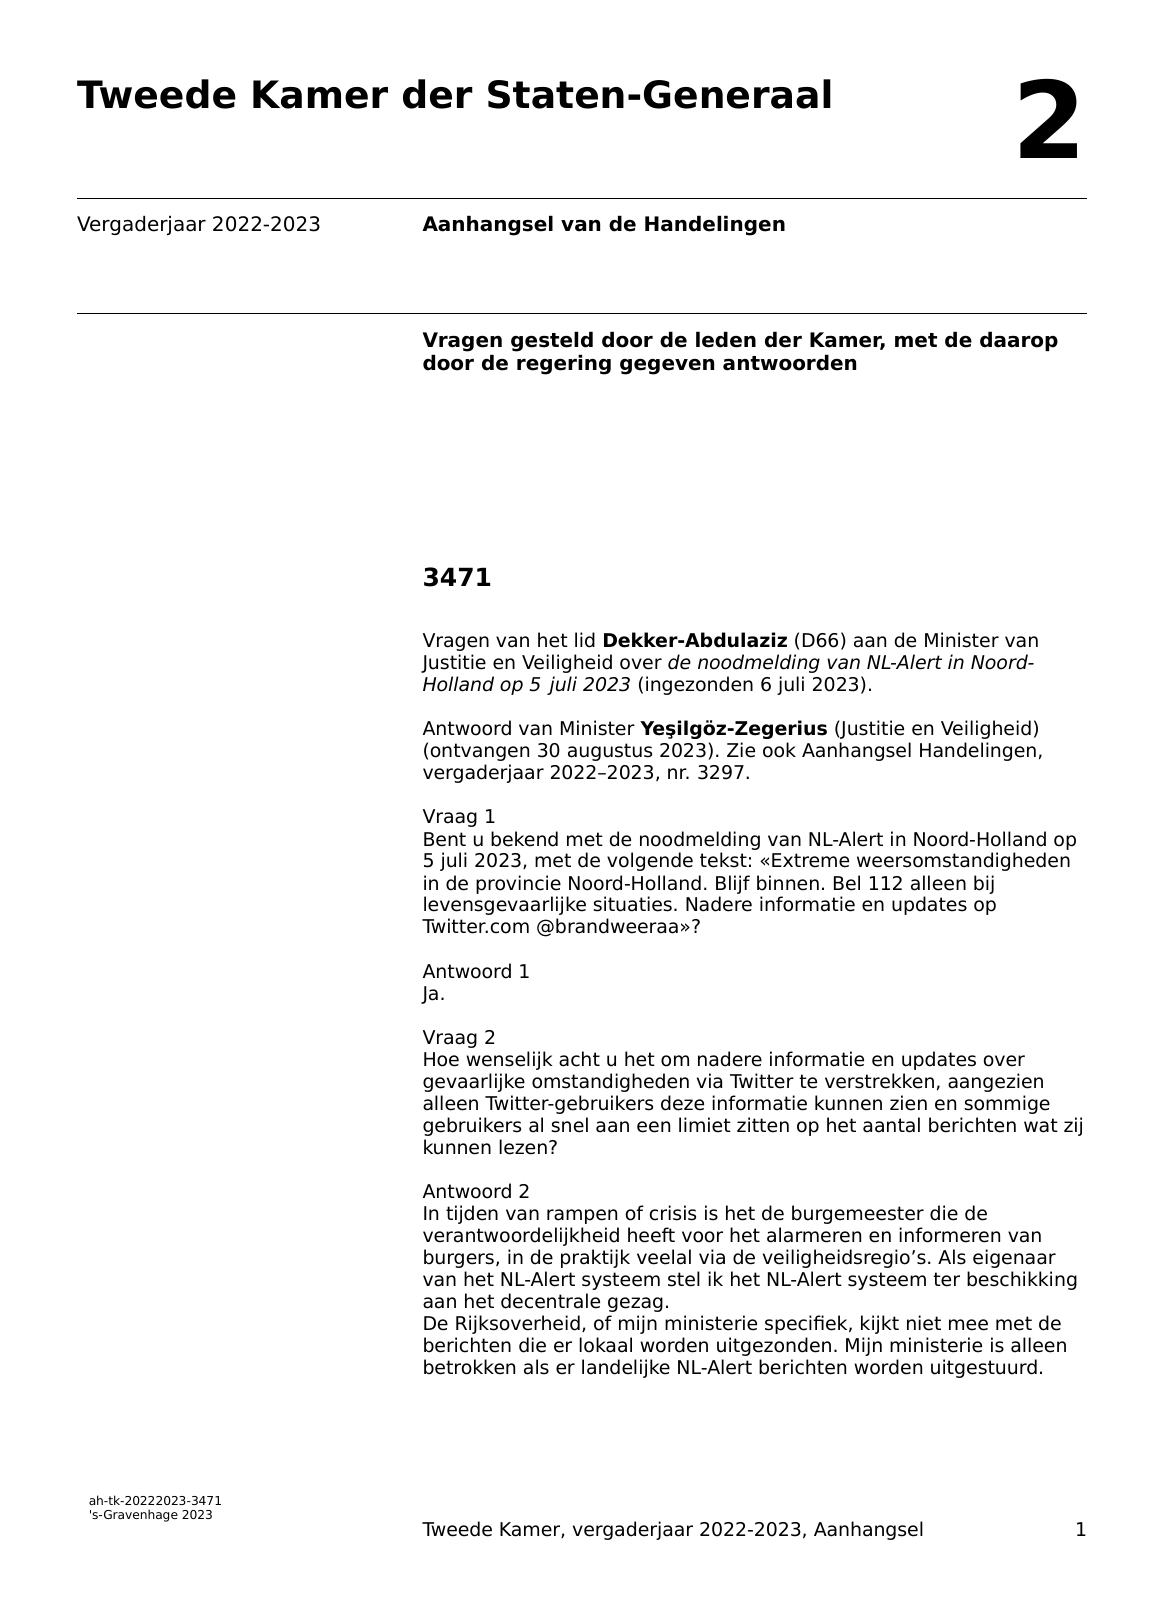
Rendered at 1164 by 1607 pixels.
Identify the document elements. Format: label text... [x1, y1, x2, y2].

text 's-Gravenhage 2023 [88, 1508, 323, 1522]
text Antwoord 1 [422, 961, 1087, 982]
text Antwoord 2 [422, 1181, 1087, 1203]
text Vraag 2 [422, 1027, 1087, 1049]
text Vraag 1 [422, 806, 1087, 828]
text Hoe wenselijk acht u het om nadere informatie en updates over gevaarlijke omstandigheden via Twitter te verstrekken, aangezien alleen Twitter-gebruikers deze informatie kunnen zien en sommige gebruikers al snel aan een limiet zitten op het aantal berichten wat zij kunnen lezen? [422, 1049, 1087, 1158]
table_cell Vragen gesteld door de leden der Kamer, met de daarop door de regering gegeven antwoorden [422, 314, 1087, 375]
text ah-tk-20222023-3471 [88, 1494, 323, 1508]
table_cell Aanhangsel van de Handelingen [422, 199, 1087, 313]
table_cell Vergaderjaar 2022-2023 [77, 199, 422, 313]
text De Rijksoverheid, of mijn ministerie specifiek, kijkt niet mee met de berichten die er lokaal worden uitgezonden. Mijn ministerie is alleen betrokken als er landelijke NL-Alert berichten worden uitgestuurd. [422, 1313, 1087, 1378]
table_header Tweede Kamer der Staten-Generaal [77, 59, 886, 198]
text 3471 [422, 563, 1087, 592]
table_cell [77, 314, 422, 375]
table_header 2 [886, 59, 1087, 198]
text Vragen van het lid Dekker-Abdulaziz (D66) aan de Minister van Justitie en Veiligheid over de noodmelding van NL-Alert in Noord-Holland op 5 juli 2023 (ingezonden 6 juli 2023). [422, 630, 1087, 696]
text In tijden van rampen of crisis is het de burgemeester die de verantwoordelijkheid heeft voor het alarmeren en informeren van burgers, in de praktijk veelal via de veiligheidsregio’s. Als eigenaar van het NL-Alert systeem stel ik het NL-Alert systeem ter beschikking aan het decentrale gezag. [422, 1203, 1087, 1313]
text Antwoord van Minister Yeşilgöz-Zegerius (Justitie en Veiligheid) (ontvangen 30 augustus 2023). Zie ook Aanhangsel Handelingen, vergaderjaar 2022–2023, nr. 3297. [422, 718, 1087, 784]
text Bent u bekend met de noodmelding van NL-Alert in Noord-Holland op 5 juli 2023, met de volgende tekst: «Extreme weersomstandigheden in de provincie Noord-Holland. Blijf binnen. Bel 112 alleen bij levensgevaarlijke situaties. Nadere informatie en updates op Twitter.com @brandweeraa»? [422, 828, 1087, 938]
text Ja. [422, 982, 1087, 1004]
